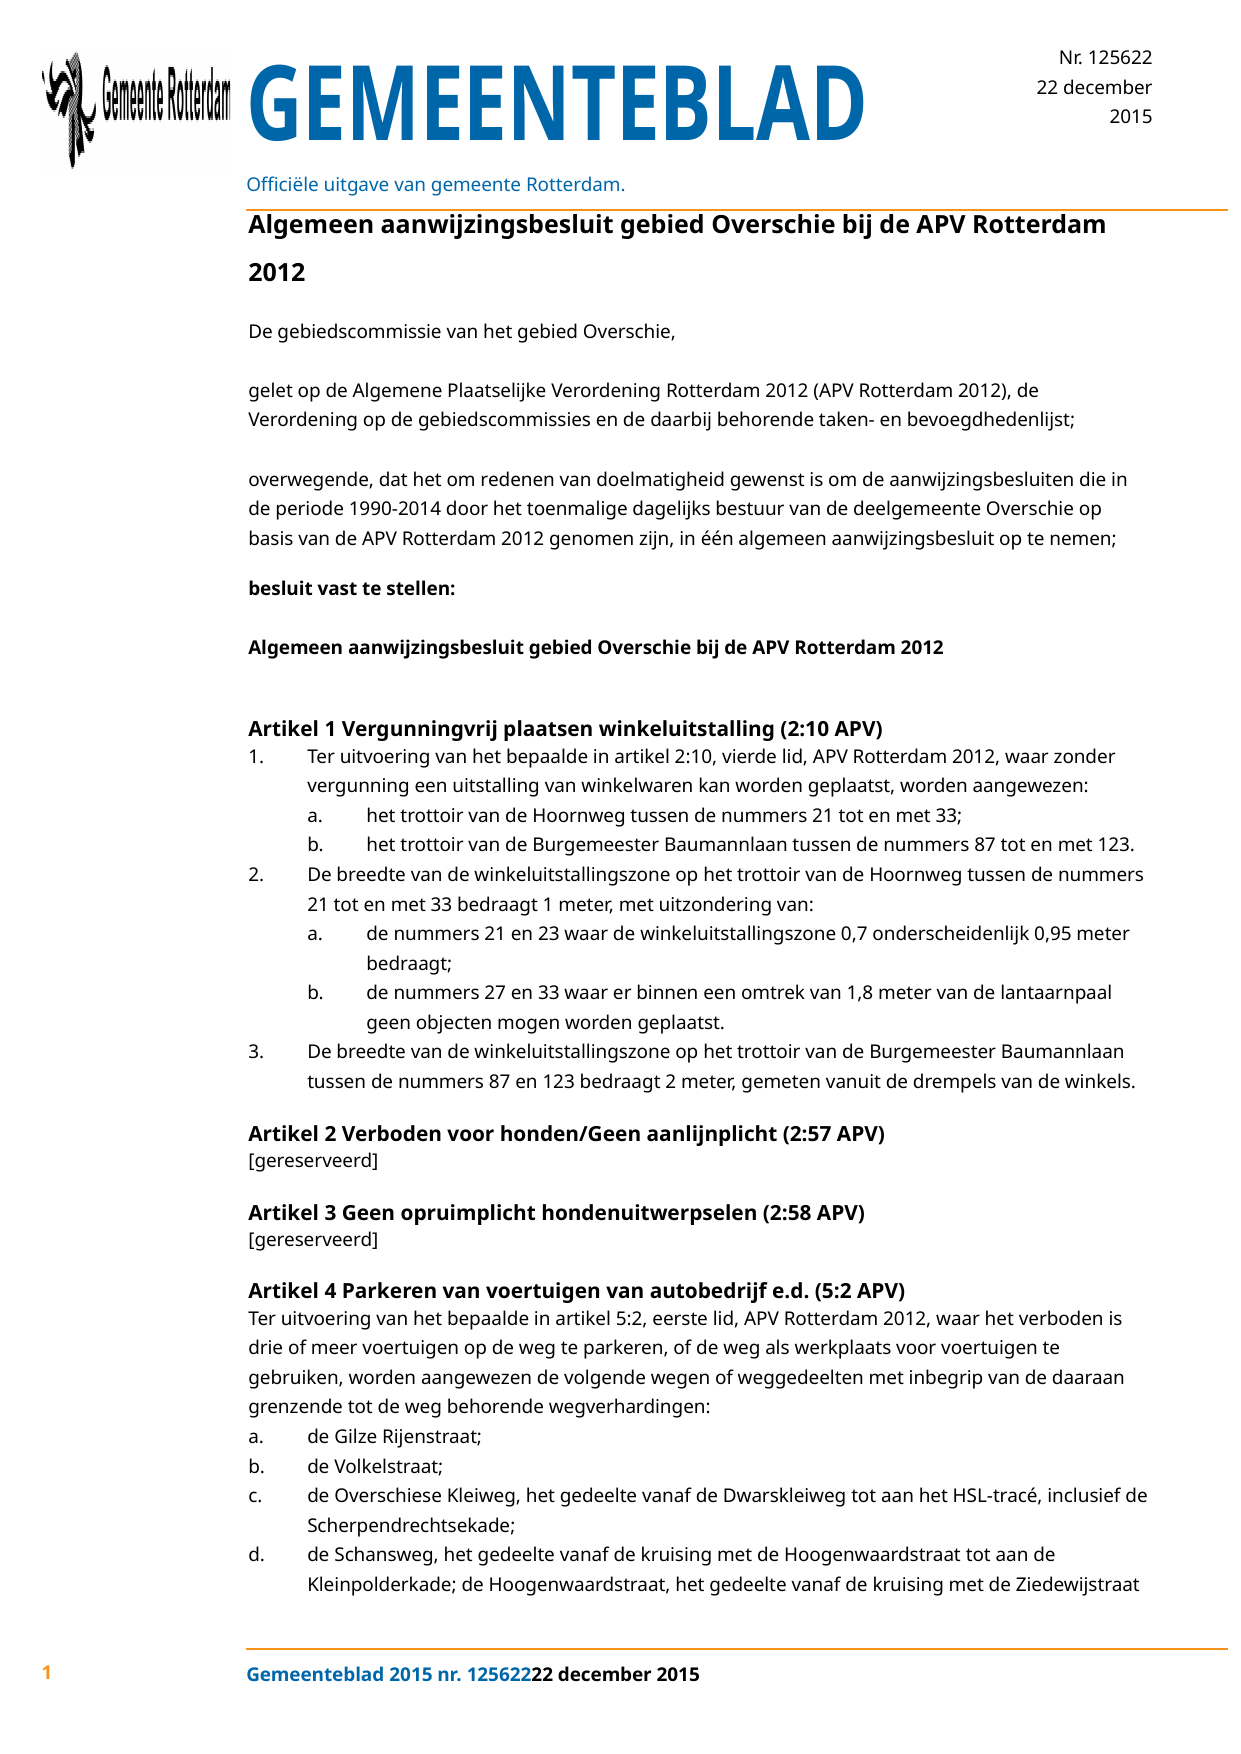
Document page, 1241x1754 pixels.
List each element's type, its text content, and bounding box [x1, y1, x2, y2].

text Artikel 4 Parkeren van voertuigen van autobedrijf e.d. (5:2 APV) [248, 1276, 1152, 1305]
list de nummers 21 en 23 waar de winkeluitstallingszone 0,7 onderscheidenlijk 0,95 meter bedraagt; [307, 920, 1152, 976]
text gelet op de Algemene Plaatselijke Verordening Rotterdam 2012 (APV Rotterdam 2012), de Verordening op de gebiedscommissies en de daarbij behorende taken- en bevoegdhedenlijst; [248, 377, 1152, 432]
list Ter uitvoering van het bepaalde in artikel 2:10, vierde lid, APV Rotterdam 2012, waar zonder vergunning een uitstalling van winkelwaren kan worden geplaatst, worden aangewezen: [248, 743, 1152, 798]
text Artikel 1 Vergunningvrij plaatsen winkeluitstalling (2:10 APV) [248, 714, 1152, 743]
text Algemeen aanwijzingsbesluit gebied Overschie bij de APV Rotterdam 2012 [248, 211, 1152, 288]
text [gereserveerd] [248, 1147, 1152, 1173]
list de Schansweg, het gedeelte vanaf de kruising met de Hoogenwaardstraat tot aan de Kleinpolderkade; de Hoogenwaardstraat, het gedeelte vanaf de kruising met de Ziedewijstraat [248, 1542, 1152, 1597]
list De breedte van de winkeluitstallingszone op het trottoir van de Hoornweg tussen de nummers 21 tot en met 33 bedraagt 1 meter, met uitzondering van: [248, 861, 1152, 917]
list de Volkelstraat; [248, 1453, 1152, 1478]
text [gereserveerd] [248, 1226, 1152, 1252]
text overwegende, dat het om redenen van doelmatigheid gewenst is om de aanwijzingsbesluiten die in de periode 1990-2014 door het toenmalige dagelijks bestuur van de deelgemeente Overschie op basis van de APV Rotterdam 2012 genomen zijn, in één algemeen aanwijzingsbesluit op te nemen; [248, 466, 1152, 551]
text Ter uitvoering van het bepaalde in artikel 5:2, eerste lid, APV Rotterdam 2012, waar het verboden is drie of meer voertuigen op de weg te parkeren, of de weg als werkplaats voor voertuigen te gebruiken, worden aangewezen de volgende wegen of weggedeelten met inbegrip van de daaraan grenzende tot de weg behorende wegverhardingen: [248, 1305, 1152, 1419]
list het trottoir van de Burgemeester Baumannlaan tussen de nummers 87 tot en met 123. [307, 832, 1152, 857]
text Algemeen aanwijzingsbesluit gebied Overschie bij de APV Rotterdam 2012 [248, 634, 1152, 660]
list de Overschiese Kleiweg, het gedeelte vanaf de Dwarskleiweg tot aan het HSL-tracé, inclusief de Scherpendrechtsekade; [248, 1482, 1152, 1538]
text Artikel 2 Verboden voor honden/Geen aanlijnplicht (2:57 APV) [248, 1119, 1152, 1147]
picture [41, 47, 231, 172]
list het trottoir van de Hoornweg tussen de nummers 21 tot en met 33; [307, 802, 1152, 828]
list de Gilze Rijenstraat; [248, 1423, 1152, 1449]
text Artikel 3 Geen opruimplicht hondenuitwerpselen (2:58 APV) [248, 1198, 1152, 1226]
list De breedte van de winkeluitstallingszone op het trottoir van de Burgemeester Baumannlaan tussen de nummers 87 en 123 bedraagt 2 meter, gemeten vanuit de drempels van de winkels. [248, 1039, 1152, 1094]
text besluit vast te stellen: [248, 575, 1152, 601]
list de nummers 27 en 33 waar er binnen een omtrek van 1,8 meter van de lantaarnpaal geen objecten mogen worden geplaatst. [307, 979, 1152, 1035]
text De gebiedscommissie van het gebied Overschie, [248, 318, 1152, 344]
